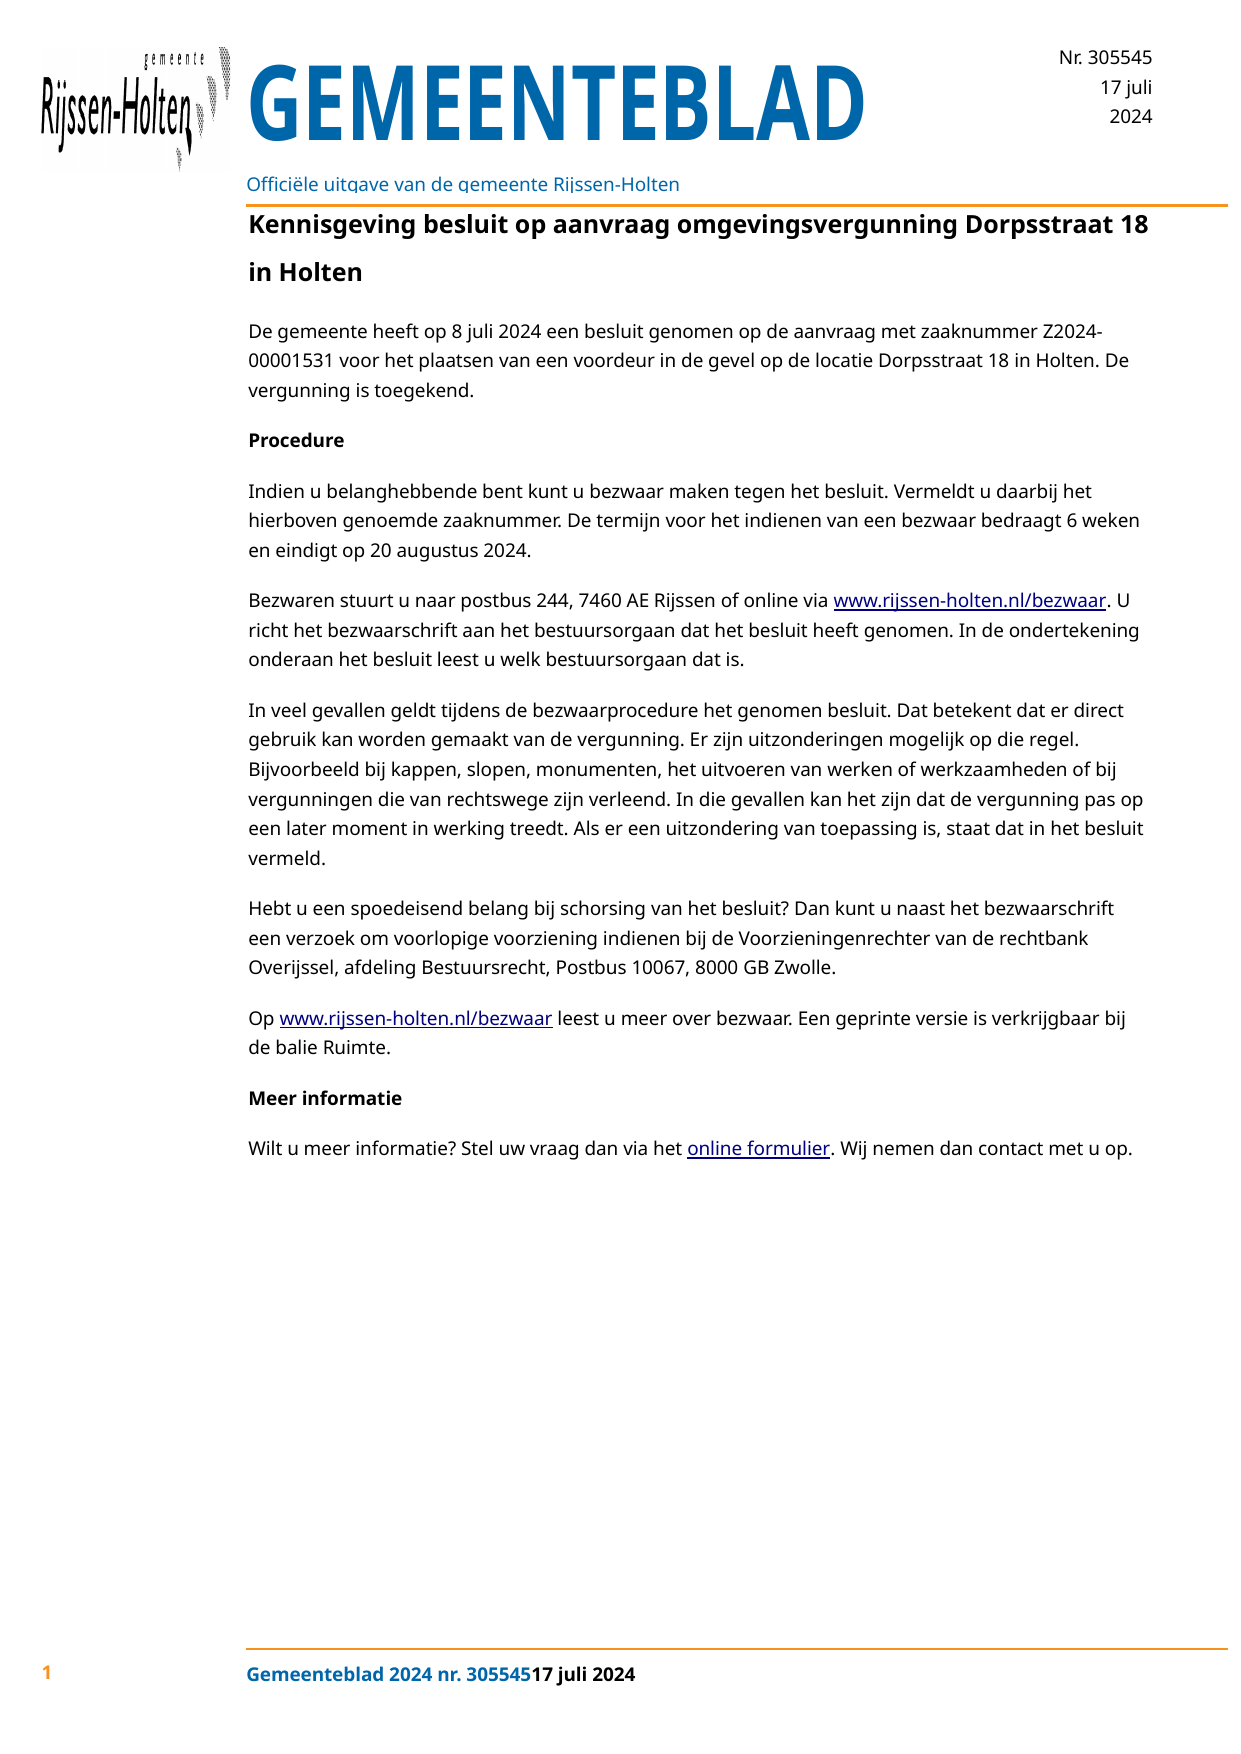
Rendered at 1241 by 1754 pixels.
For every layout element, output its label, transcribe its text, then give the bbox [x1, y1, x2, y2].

text De gemeente heeft op 8 juli 2024 een besluit genomen op de aanvraag met zaaknummer Z2024-00001531 voor het plaatsen van een voordeur in de gevel op de locatie Dorpsstraat 18 in Holten. De vergunning is toegekend. [248, 318, 1152, 403]
picture [41, 47, 231, 172]
text Procedure [248, 427, 1152, 453]
text Op www.rijssen-holten.nl/bezwaar leest u meer over bezwaar. Een geprinte versie is verkrijgbaar bij de balie Ruimte. [248, 1005, 1152, 1060]
text Hebt u een spoedeisend belang bij schorsing van het besluit? Dan kunt u naast het bezwaarschrift een verzoek om voorlopige voorziening indienen bij de Voorzieningenrechter van de rechtbank Overijssel, afdeling Bestuursrecht, Postbus 10067, 8000 GB Zwolle. [248, 895, 1152, 980]
text Indien u belanghebbende bent kunt u bezwaar maken tegen het besluit. Vermeldt u daarbij het hierboven genoemde zaaknummer. De termijn voor het indienen van een bezwaar bedraagt 6 weken en eindigt op 20 augustus 2024. [248, 478, 1152, 563]
text Meer informatie [248, 1085, 1152, 1111]
text Bezwaren stuurt u naar postbus 244, 7460 AE Rijssen of online via www.rijssen-holten.nl/bezwaar. U richt het bezwaarschrift aan het bestuursorgaan dat het besluit heeft genomen. In de ondertekening onderaan het besluit leest u welk bestuursorgaan dat is. [248, 587, 1152, 672]
text Kennisgeving besluit op aanvraag omgevingsvergunning Dorpsstraat 18 in Holten [248, 207, 1152, 288]
text In veel gevallen geldt tijdens de bezwaarprocedure het genomen besluit. Dat betekent dat er direct gebruik kan worden gemaakt van de vergunning. Er zijn uitzonderingen mogelijk op die regel. Bijvoorbeeld bij kappen, slopen, monumenten, het uitvoeren van werken of werkzaamheden of bij vergunningen die van rechtswege zijn verleend. In die gevallen kan het zijn dat de vergunning pas op een later moment in werking treedt. Als er een uitzondering van toepassing is, staat dat in het besluit vermeld. [248, 697, 1152, 871]
text Wilt u meer informatie? Stel uw vraag dan via het online formulier. Wij nemen dan contact met u op. [248, 1135, 1152, 1161]
